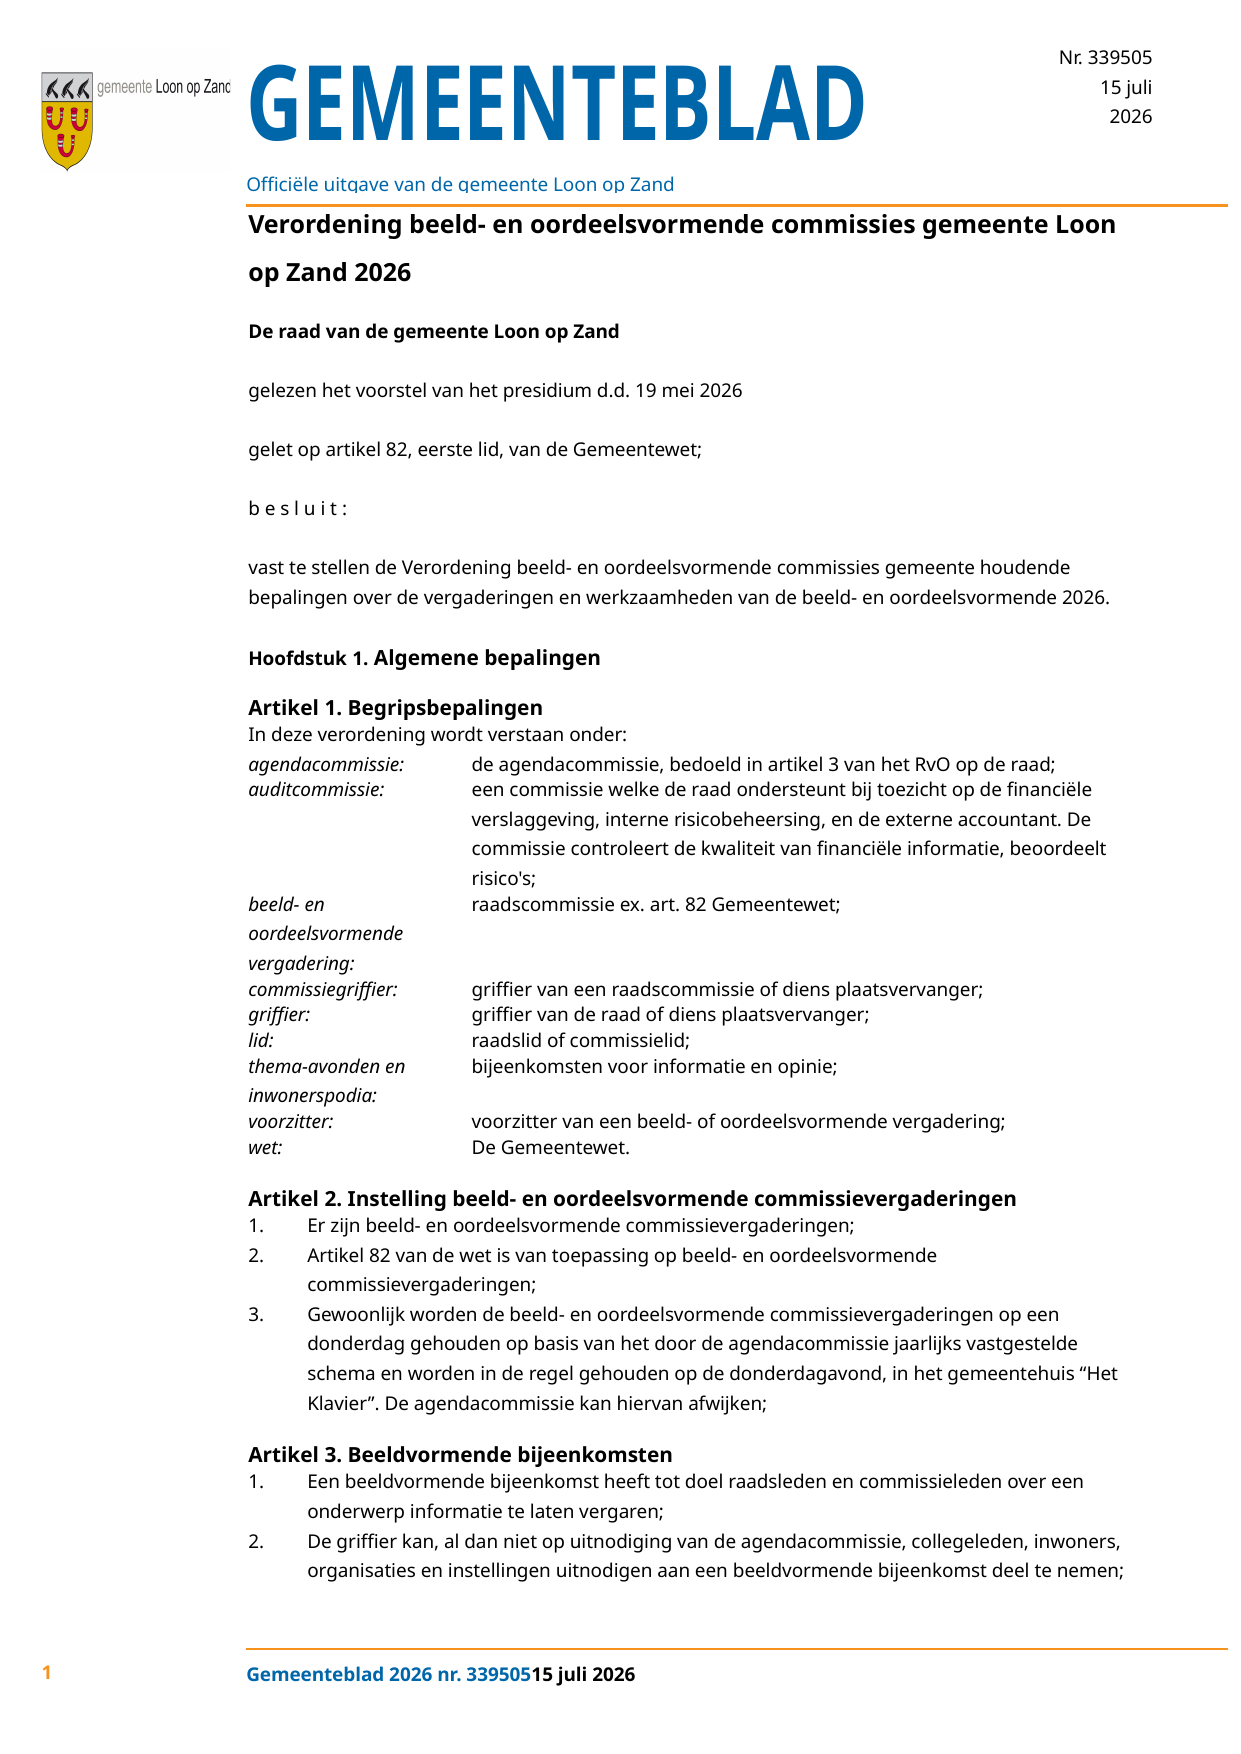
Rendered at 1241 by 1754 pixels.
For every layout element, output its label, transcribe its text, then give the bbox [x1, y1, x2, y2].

table_cell raadscommissie ex. art. 82 Gemeentewet; [471, 891, 1152, 976]
table_cell lid: [248, 1027, 471, 1053]
table_cell commissiegriffier: [248, 976, 471, 1002]
list Artikel 82 van de wet is van toepassing op beeld- en oordeelsvormende commissievergaderingen; [248, 1242, 1152, 1297]
text De raad van de gemeente Loon op Zand [248, 318, 1152, 344]
text vast te stellen de Verordening beeld- en oordeelsvormende commissies gemeente houdende bepalingen over de vergaderingen en werkzaamheden van de beeld- en oordeelsvormende 2026. [248, 554, 1152, 610]
table_header agendacommissie: [248, 751, 471, 776]
table_cell voorzitter van een beeld- of oordeelsvormende vergadering; [471, 1108, 1152, 1134]
text Artikel 2. Instelling beeld- en oordeelsvormende commissievergaderingen [248, 1184, 1152, 1212]
table_cell bijeenkomsten voor informatie en opinie; [471, 1053, 1152, 1108]
list Er zijn beeld- en oordeelsvormende commissievergaderingen; [248, 1212, 1152, 1238]
table_cell griffier van een raadscommissie of diens plaatsvervanger; [471, 976, 1152, 1002]
table_cell raadslid of commissielid; [471, 1027, 1152, 1053]
text Verordening beeld- en oordeelsvormende commissies gemeente Loon op Zand 2026 [248, 207, 1152, 288]
table_cell thema-avonden en inwonerspodia: [248, 1053, 471, 1108]
text Artikel 3. Beeldvormende bijeenkomsten [248, 1440, 1152, 1469]
table_cell auditcommissie: [248, 776, 471, 891]
table_cell beeld- en oordeelsvormende vergadering: [248, 891, 471, 976]
table_header de agendacommissie, bedoeld in artikel 3 van het RvO op de raad; [471, 751, 1152, 776]
text gelezen het voorstel van het presidium d.d. 19 mei 2026 [248, 377, 1152, 403]
table_cell griffier van de raad of diens plaatsvervanger; [471, 1002, 1152, 1027]
table_cell wet: [248, 1134, 471, 1160]
list Een beeldvormende bijeenkomst heeft tot doel raadsleden en commissieleden over een onderwerp informatie te laten vergaren; [248, 1469, 1152, 1524]
picture [41, 47, 231, 172]
list De griffier kan, al dan niet op uitnodiging van de agendacommissie, collegeleden, inwoners, organisaties en instellingen uitnodigen aan een beeldvormende bijeenkomst deel te nemen; [248, 1528, 1152, 1583]
text Artikel 1. Begripsbepalingen [248, 693, 1152, 721]
text In deze verordening wordt verstaan onder: [248, 721, 1152, 747]
table_cell een commissie welke de raad ondersteunt bij toezicht op de financiële verslaggeving, interne risicobeheersing, en de externe accountant. De commissie controleert de kwaliteit van financiële informatie, beoordeelt risico's; [471, 776, 1152, 891]
table_cell De Gemeentewet. [471, 1134, 1152, 1160]
text b e s l u i t : [248, 495, 1152, 521]
table_cell griffier: [248, 1002, 471, 1027]
table_cell voorzitter: [248, 1108, 471, 1134]
list Gewoonlijk worden de beeld- en oordeelsvormende commissievergaderingen op een donderdag gehouden op basis van het door de agendacommissie jaarlijks vastgestelde schema en worden in de regel gehouden op de donderdagavond, in het gemeentehuis “Het Klavier”. De agendacommissie kan hiervan afwijken; [248, 1301, 1152, 1416]
text gelet op artikel 82, eerste lid, van de Gemeentewet; [248, 436, 1152, 462]
text Hoofdstuk 1. Algemene bepalingen [248, 643, 1152, 672]
